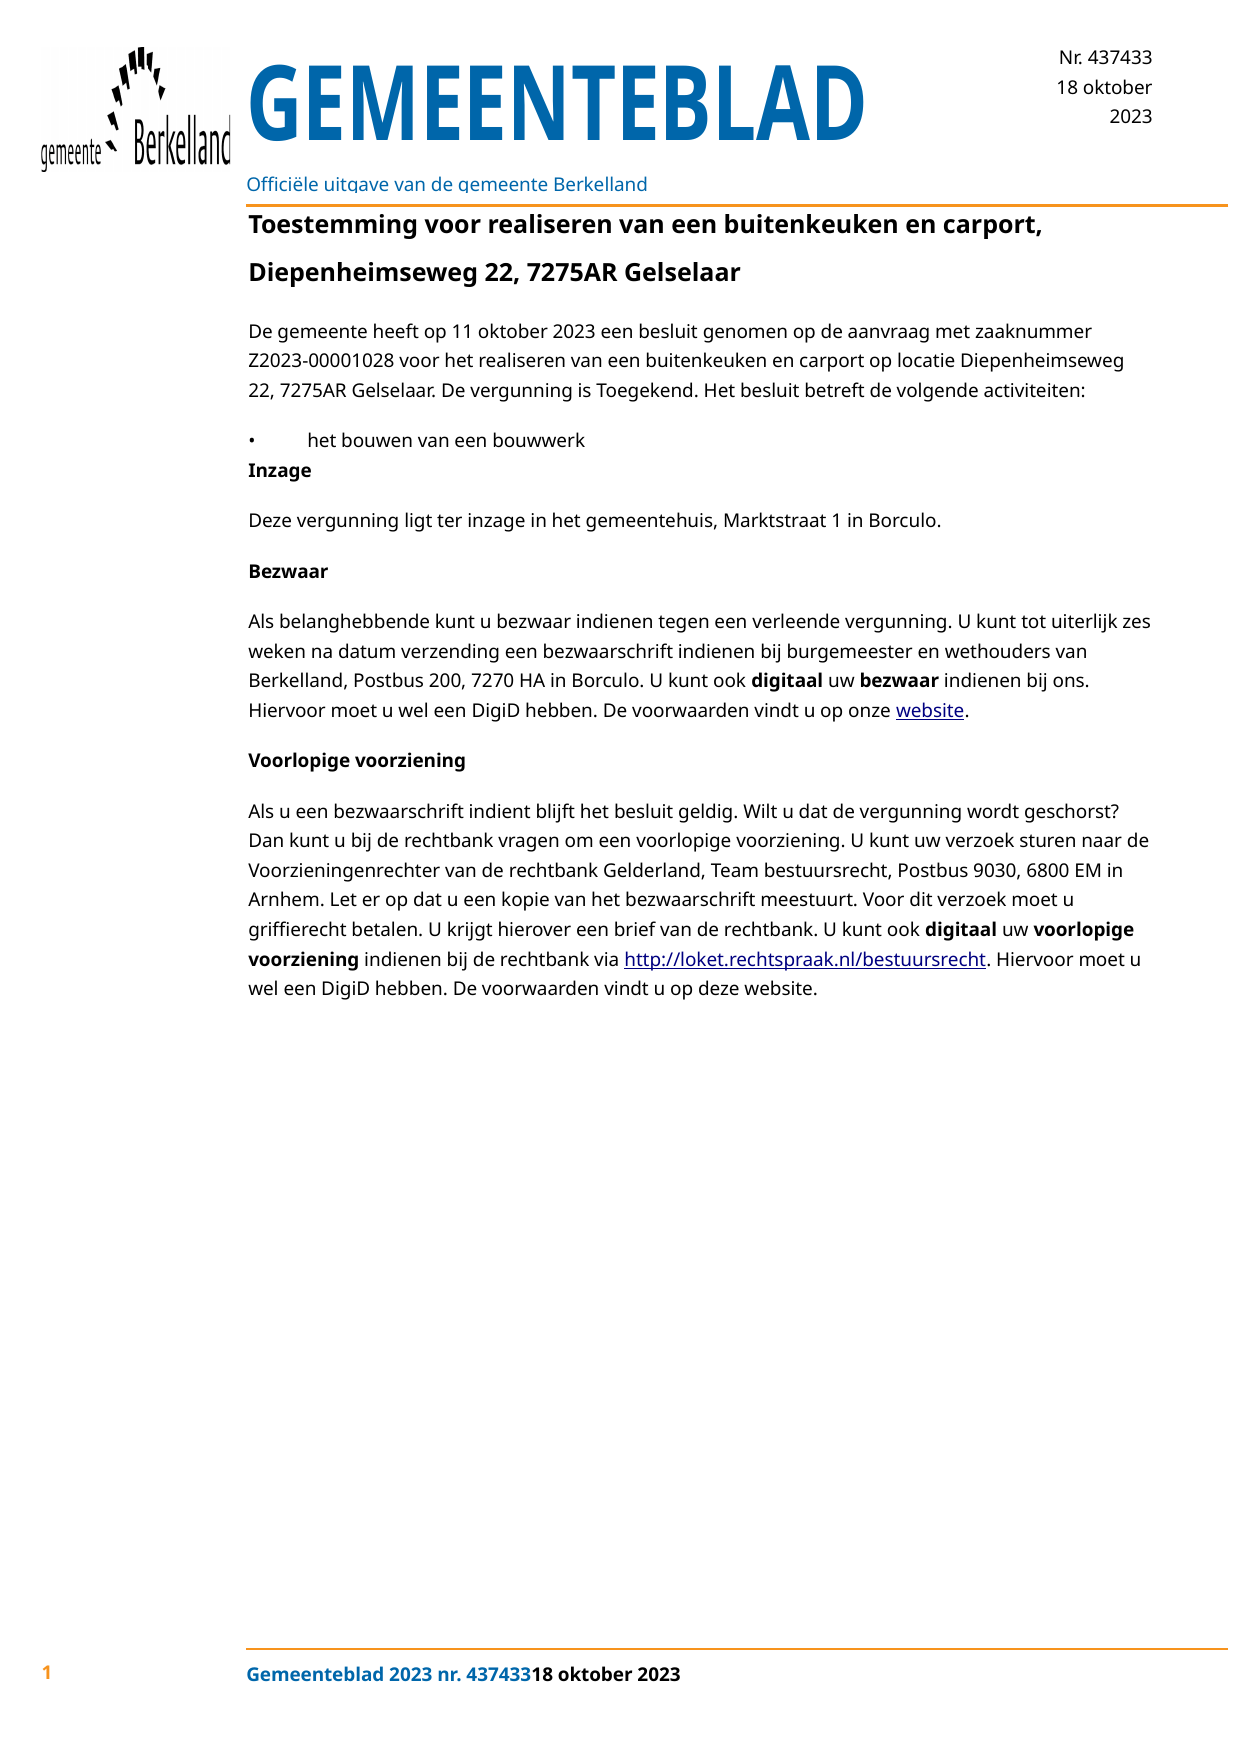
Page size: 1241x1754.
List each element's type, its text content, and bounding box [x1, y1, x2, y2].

text Als u een bezwaarschrift indient blijft het besluit geldig. Wilt u dat de vergunning wordt geschorst? Dan kunt u bij de rechtbank vragen om een voorlopige voorziening. U kunt uw verzoek sturen naar de Voorzieningenrechter van de rechtbank Gelderland, Team bestuursrecht, Postbus 9030, 6800 EM in Arnhem. Let er op dat u een kopie van het bezwaarschrift meestuurt. Voor dit verzoek moet u griffierecht betalen. U krijgt hierover een brief van de rechtbank. U kunt ook digitaal uw voorlopige voorziening indienen bij de rechtbank via http://loket.rechtspraak.nl/bestuursrecht. Hiervoor moet u wel een DigiD hebben. De voorwaarden vindt u op deze website. [248, 798, 1152, 1001]
list het bouwen van een bouwwerk [248, 427, 1152, 453]
text De gemeente heeft op 11 oktober 2023 een besluit genomen op de aanvraag met zaaknummer Z2023-00001028 voor het realiseren van een buitenkeuken en carport op locatie Diepenheimseweg 22, 7275AR Gelselaar. De vergunning is Toegekend. Het besluit betreft de volgende activiteiten: [248, 318, 1152, 403]
picture [41, 47, 231, 172]
text Deze vergunning ligt ter inzage in het gemeentehuis, Marktstraat 1 in Borculo. [248, 507, 1152, 533]
text Toestemming voor realiseren van een buitenkeuken en carport, Diepenheimseweg 22, 7275AR Gelselaar [248, 207, 1152, 288]
text Voorlopige voorziening [248, 747, 1152, 773]
text Bezwaar [248, 558, 1152, 584]
text Als belanghebbende kunt u bezwaar indienen tegen een verleende vergunning. U kunt tot uiterlijk zes weken na datum verzending een bezwaarschrift indienen bij burgemeester en wethouders van Berkelland, Postbus 200, 7270 HA in Borculo. U kunt ook digitaal uw bezwaar indienen bij ons. Hiervoor moet u wel een DigiD hebben. De voorwaarden vindt u op onze website. [248, 608, 1152, 723]
text Inzage [248, 457, 1152, 483]
